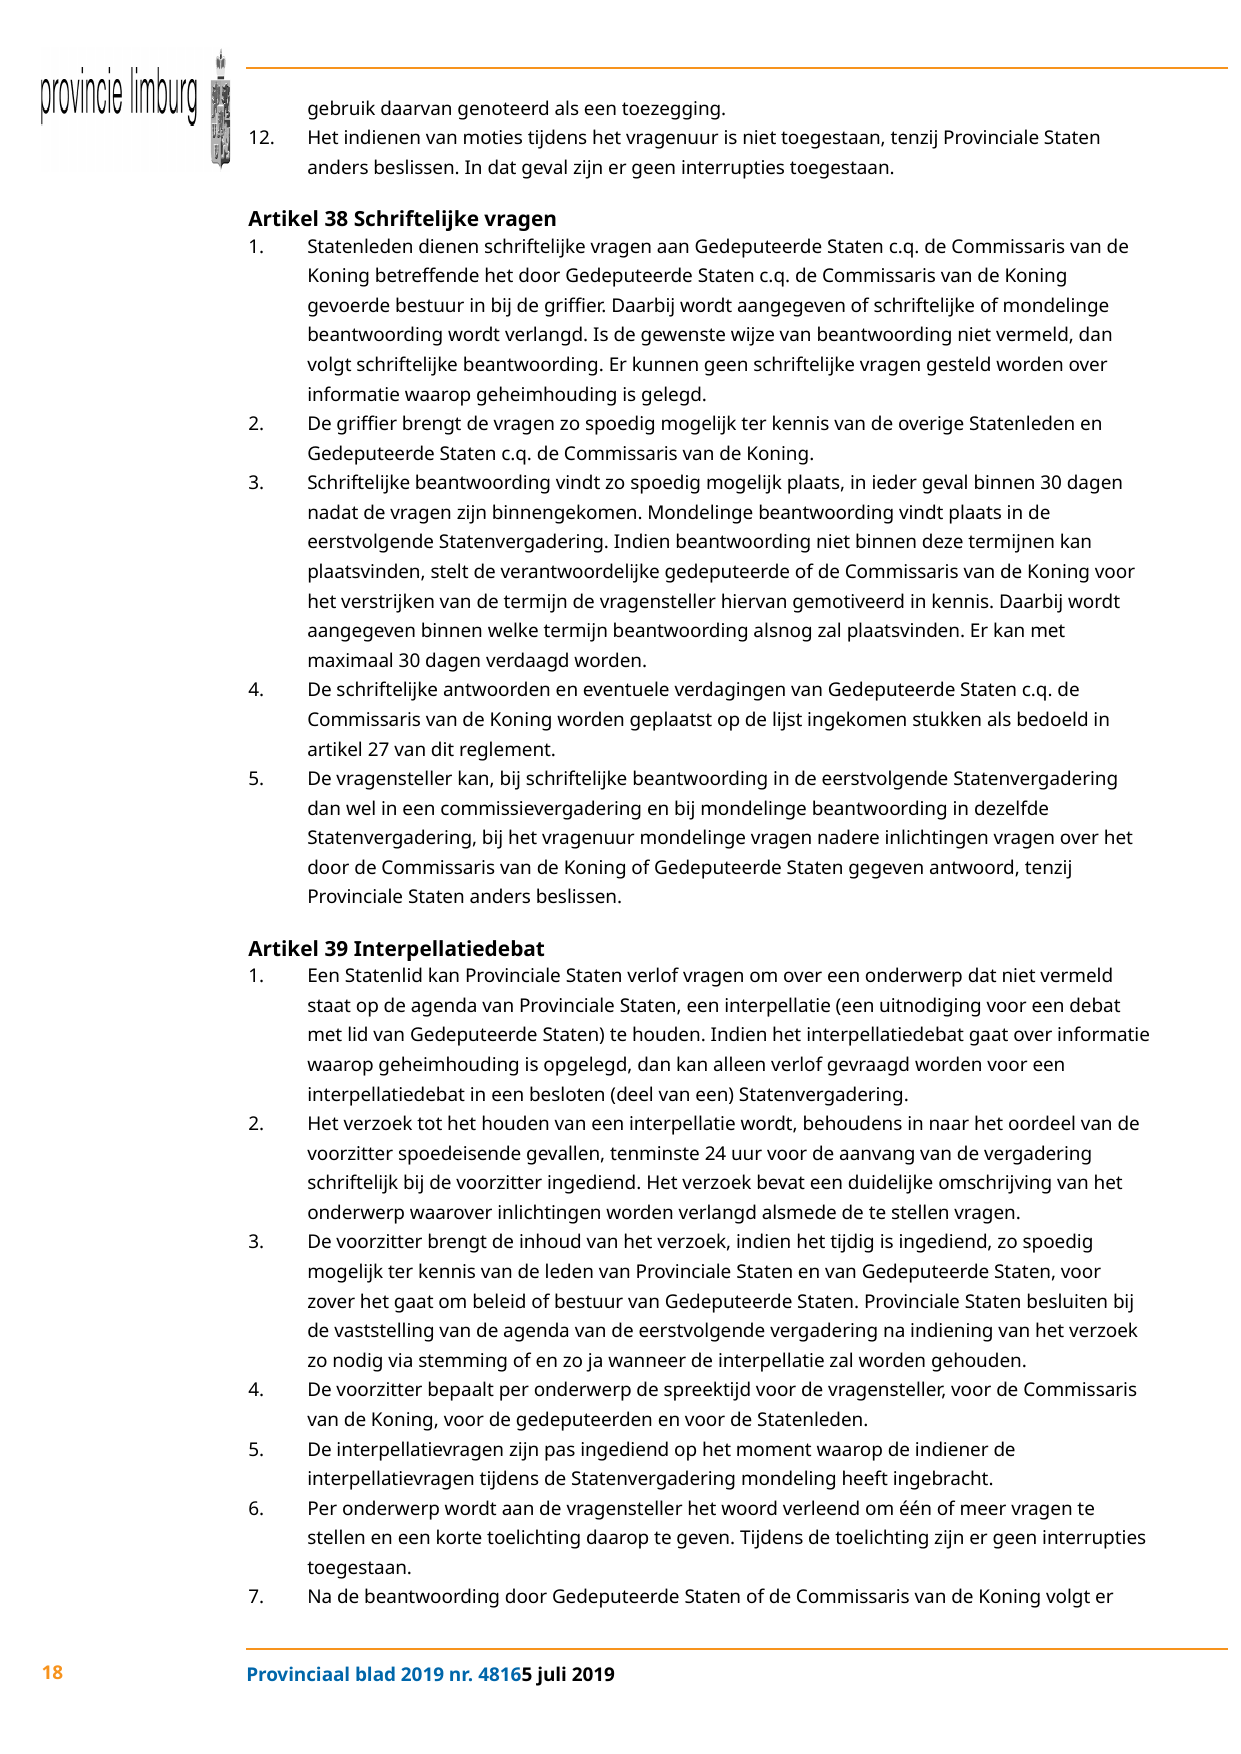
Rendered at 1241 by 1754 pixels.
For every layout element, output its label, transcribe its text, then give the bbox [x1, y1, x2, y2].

list Na de beantwoording door Gedeputeerde Staten of de Commissaris van de Koning volgt er [248, 1584, 1152, 1609]
list Het indienen van moties tijdens het vragenuur is niet toegestaan, tenzij Provinciale Staten anders beslissen. In dat geval zijn er geen interrupties toegestaan. [248, 124, 1152, 180]
list De interpellatievragen zijn pas ingediend op het moment waarop de indiener de interpellatievragen tijdens de Statenvergadering mondeling heeft ingebracht. [248, 1436, 1152, 1491]
text Artikel 38 Schriftelijke vragen [248, 204, 1152, 233]
list De griffier brengt de vragen zo spoedig mogelijk ter kennis van de overige Statenleden en Gedeputeerde Staten c.q. de Commissaris van de Koning. [248, 410, 1152, 466]
list gebruik daarvan genoteerd als een toezegging. [248, 95, 1152, 121]
list De vragensteller kan, bij schriftelijke beantwoording in de eerstvolgende Statenvergadering dan wel in een commissievergadering en bij mondelinge beantwoording in dezelfde Statenvergadering, bij het vragenuur mondelinge vragen nadere inlichtingen vragen over het door de Commissaris van de Koning of Gedeputeerde Staten gegeven antwoord, tenzij Provinciale Staten anders beslissen. [248, 765, 1152, 909]
picture [41, 47, 231, 172]
list De schriftelijke antwoorden en eventuele verdagingen van Gedeputeerde Staten c.q. de Commissaris van de Koning worden geplaatst op de lijst ingekomen stukken als bedoeld in artikel 27 van dit reglement. [248, 677, 1152, 761]
list Schriftelijke beantwoording vindt zo spoedig mogelijk plaats, in ieder geval binnen 30 dagen nadat de vragen zijn binnengekomen. Mondelinge beantwoording vindt plaats in de eerstvolgende Statenvergadering. Indien beantwoording niet binnen deze termijnen kan plaatsvinden, stelt de verantwoordelijke gedeputeerde of de Commissaris van de Koning voor het verstrijken van de termijn de vragensteller hiervan gemotiveerd in kennis. Daarbij wordt aangegeven binnen welke termijn beantwoording alsnog zal plaatsvinden. Er kan met maximaal 30 dagen verdaagd worden. [248, 469, 1152, 673]
list De voorzitter bepaalt per onderwerp de spreektijd voor de vragensteller, voor de Commissaris van de Koning, voor de gedeputeerden en voor de Statenleden. [248, 1377, 1152, 1432]
list Een Statenlid kan Provinciale Staten verlof vragen om over een onderwerp dat niet vermeld staat op de agenda van Provinciale Staten, een interpellatie (een uitnodiging voor een debat met lid van Gedeputeerde Staten) te houden. Indien het interpellatiedebat gaat over informatie waarop geheimhouding is opgelegd, dan kan alleen verlof gevraagd worden voor een interpellatiedebat in een besloten (deel van een) Statenvergadering. [248, 962, 1152, 1107]
list Statenleden dienen schriftelijke vragen aan Gedeputeerde Staten c.q. de Commissaris van de Koning betreffende het door Gedeputeerde Staten c.q. de Commissaris van de Koning gevoerde bestuur in bij de griffier. Daarbij wordt aangegeven of schriftelijke of mondelinge beantwoording wordt verlangd. Is de gewenste wijze van beantwoording niet vermeld, dan volgt schriftelijke beantwoording. Er kunnen geen schriftelijke vragen gesteld worden over informatie waarop geheimhouding is gelegd. [248, 233, 1152, 406]
list De voorzitter brengt de inhoud van het verzoek, indien het tijdig is ingediend, zo spoedig mogelijk ter kennis van de leden van Provinciale Staten en van Gedeputeerde Staten, voor zover het gaat om beleid of bestuur van Gedeputeerde Staten. Provinciale Staten besluiten bij de vaststelling van de agenda van de eerstvolgende vergadering na indiening van het verzoek zo nodig via stemming of en zo ja wanneer de interpellatie zal worden gehouden. [248, 1229, 1152, 1373]
list Het verzoek tot het houden van een interpellatie wordt, behoudens in naar het oordeel van de voorzitter spoedeisende gevallen, tenminste 24 uur voor de aanvang van de vergadering schriftelijk bij de voorzitter ingediend. Het verzoek bevat een duidelijke omschrijving van het onderwerp waarover inlichtingen worden verlangd alsmede de te stellen vragen. [248, 1110, 1152, 1225]
list Per onderwerp wordt aan de vragensteller het woord verleend om één of meer vragen te stellen en een korte toelichting daarop te geven. Tijdens de toelichting zijn er geen interrupties toegestaan. [248, 1495, 1152, 1580]
text Artikel 39 Interpellatiedebat [248, 934, 1152, 962]
